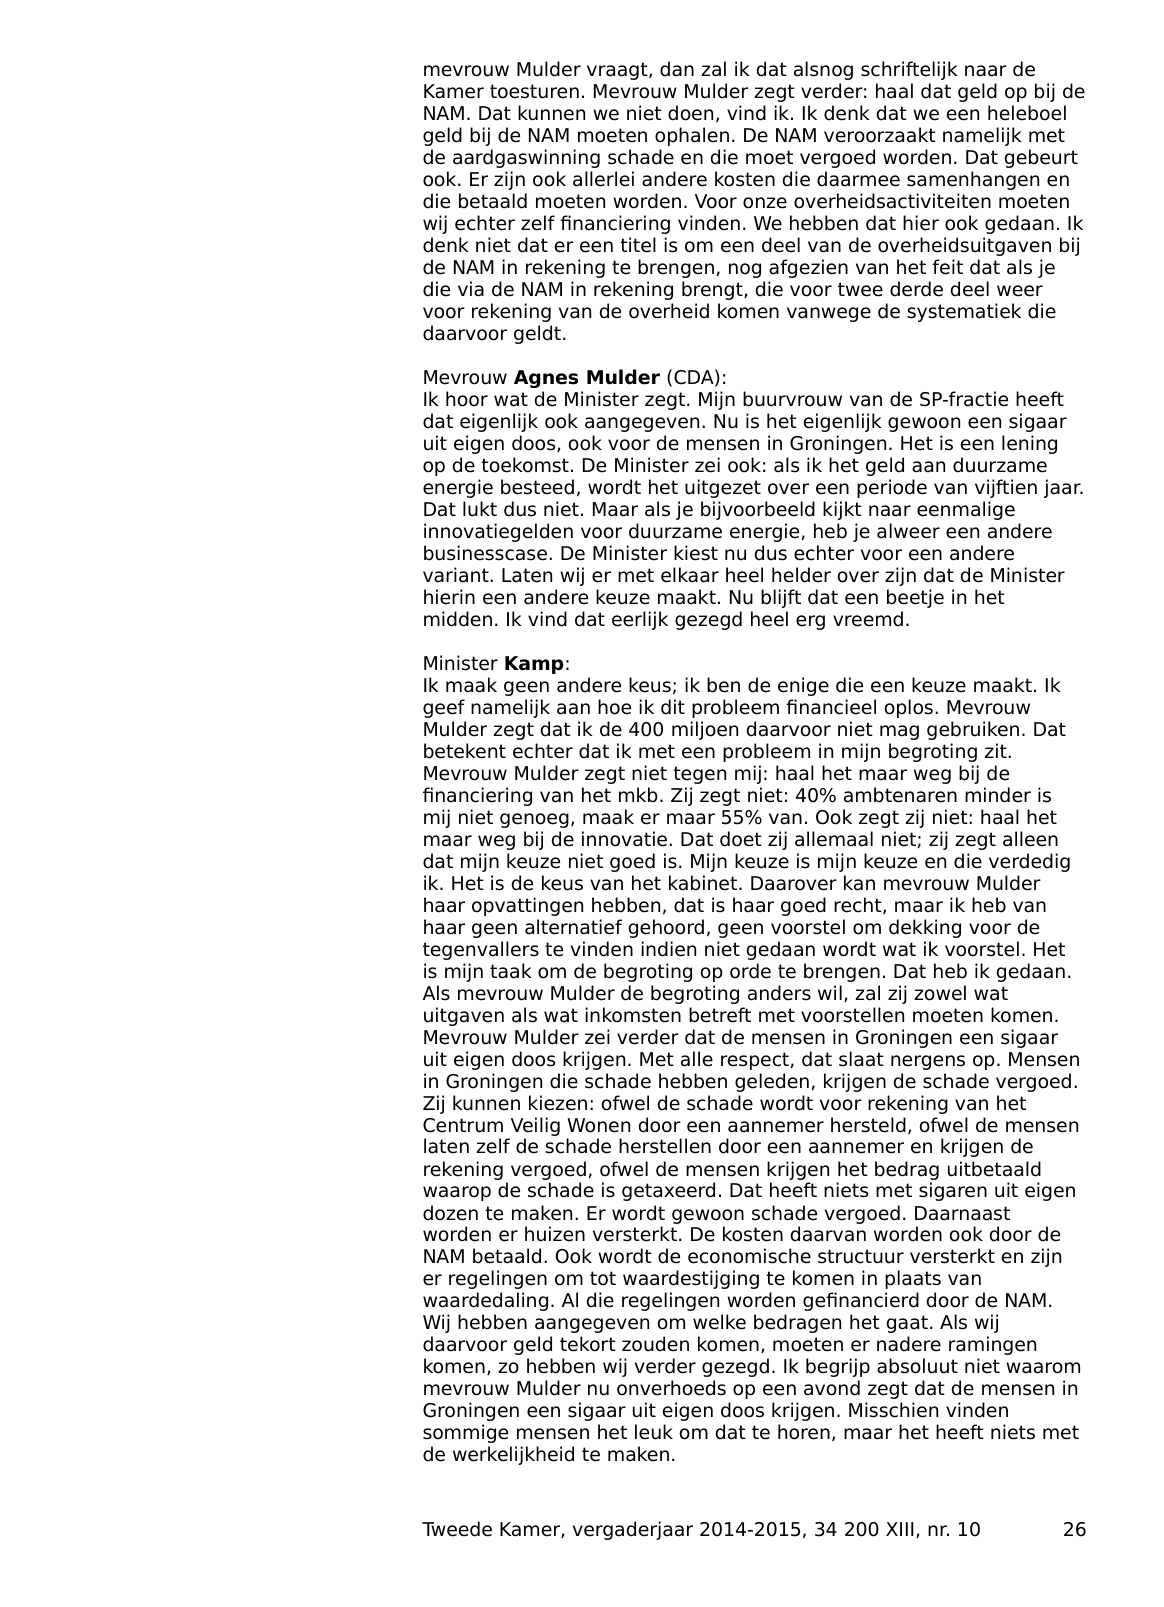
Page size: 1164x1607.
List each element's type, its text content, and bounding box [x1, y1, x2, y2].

text Mevrouw Agnes Mulder (CDA): [422, 367, 1087, 389]
text Ik hoor wat de Minister zegt. Mijn buurvrouw van de SP-fractie heeft dat eigenlijk ook aangegeven. Nu is het eigenlijk gewoon een sigaar uit eigen doos, ook voor de mensen in Groningen. Het is een lening op de toekomst. De Minister zei ook: als ik het geld aan duurzame energie besteed, wordt het uitgezet over een periode van vijftien jaar. Dat lukt dus niet. Maar als je bijvoorbeeld kijkt naar eenmalige innovatiegelden voor duurzame energie, heb je alweer een andere businesscase. De Minister kiest nu dus echter voor een andere variant. Laten wij er met elkaar heel helder over zijn dat de Minister hierin een andere keuze maakt. Nu blijft dat een beetje in het midden. Ik vind dat eerlijk gezegd heel erg vreemd. [422, 389, 1087, 631]
text Mevrouw Mulder zei verder dat de mensen in Groningen een sigaar uit eigen doos krijgen. Met alle respect, dat slaat nergens op. Mensen in Groningen die schade hebben geleden, krijgen de schade vergoed. Zij kunnen kiezen: ofwel de schade wordt voor rekening van het Centrum Veilig Wonen door een aannemer hersteld, ofwel de mensen laten zelf de schade herstellen door een aannemer en krijgen de rekening vergoed, ofwel de mensen krijgen het bedrag uitbetaald waarop de schade is getaxeerd. Dat heeft niets met sigaren uit eigen dozen te maken. Er wordt gewoon schade vergoed. Daarnaast worden er huizen versterkt. De kosten daarvan worden ook door de NAM betaald. Ook wordt de economische structuur versterkt en zijn er regelingen om tot waardestijging te komen in plaats van waardedaling. Al die regelingen worden gefinancierd door de NAM. Wij hebben aangegeven om welke bedragen het gaat. Als wij daarvoor geld tekort zouden komen, moeten er nadere ramingen komen, zo hebben wij verder gezegd. Ik begrijp absoluut niet waarom mevrouw Mulder nu onverhoeds op een avond zegt dat de mensen in Groningen een sigaar uit eigen doos krijgen. Misschien vinden sommige mensen het leuk om dat te horen, maar het heeft niets met de werkelijkheid te maken. [422, 1027, 1087, 1466]
text mevrouw Mulder vraagt, dan zal ik dat alsnog schriftelijk naar de Kamer toesturen. Mevrouw Mulder zegt verder: haal dat geld op bij de NAM. Dat kunnen we niet doen, vind ik. Ik denk dat we een heleboel geld bij de NAM moeten ophalen. De NAM veroorzaakt namelijk met de aardgaswinning schade en die moet vergoed worden. Dat gebeurt ook. Er zijn ook allerlei andere kosten die daarmee samenhangen en die betaald moeten worden. Voor onze overheidsactiviteiten moeten wij echter zelf financiering vinden. We hebben dat hier ook gedaan. Ik denk niet dat er een titel is om een deel van de overheidsuitgaven bij de NAM in rekening te brengen, nog afgezien van het feit dat als je die via de NAM in rekening brengt, die voor twee derde deel weer voor rekening van de overheid komen vanwege de systematiek die daarvoor geldt. [422, 59, 1087, 345]
text Ik maak geen andere keus; ik ben de enige die een keuze maakt. Ik geef namelijk aan hoe ik dit probleem financieel oplos. Mevrouw Mulder zegt dat ik de 400 miljoen daarvoor niet mag gebruiken. Dat betekent echter dat ik met een probleem in mijn begroting zit. Mevrouw Mulder zegt niet tegen mij: haal het maar weg bij de financiering van het mkb. Zij zegt niet: 40% ambtenaren minder is mij niet genoeg, maak er maar 55% van. Ook zegt zij niet: haal het maar weg bij de innovatie. Dat doet zij allemaal niet; zij zegt alleen dat mijn keuze niet goed is. Mijn keuze is mijn keuze en die verdedig ik. Het is de keus van het kabinet. Daarover kan mevrouw Mulder haar opvattingen hebben, dat is haar goed recht, maar ik heb van haar geen alternatief gehoord, geen voorstel om dekking voor de tegenvallers te vinden indien niet gedaan wordt wat ik voorstel. Het is mijn taak om de begroting op orde te brengen. Dat heb ik gedaan. Als mevrouw Mulder de begroting anders wil, zal zij zowel wat uitgaven als wat inkomsten betreft met voorstellen moeten komen. [422, 675, 1087, 1027]
text Minister Kamp: [422, 653, 1087, 675]
